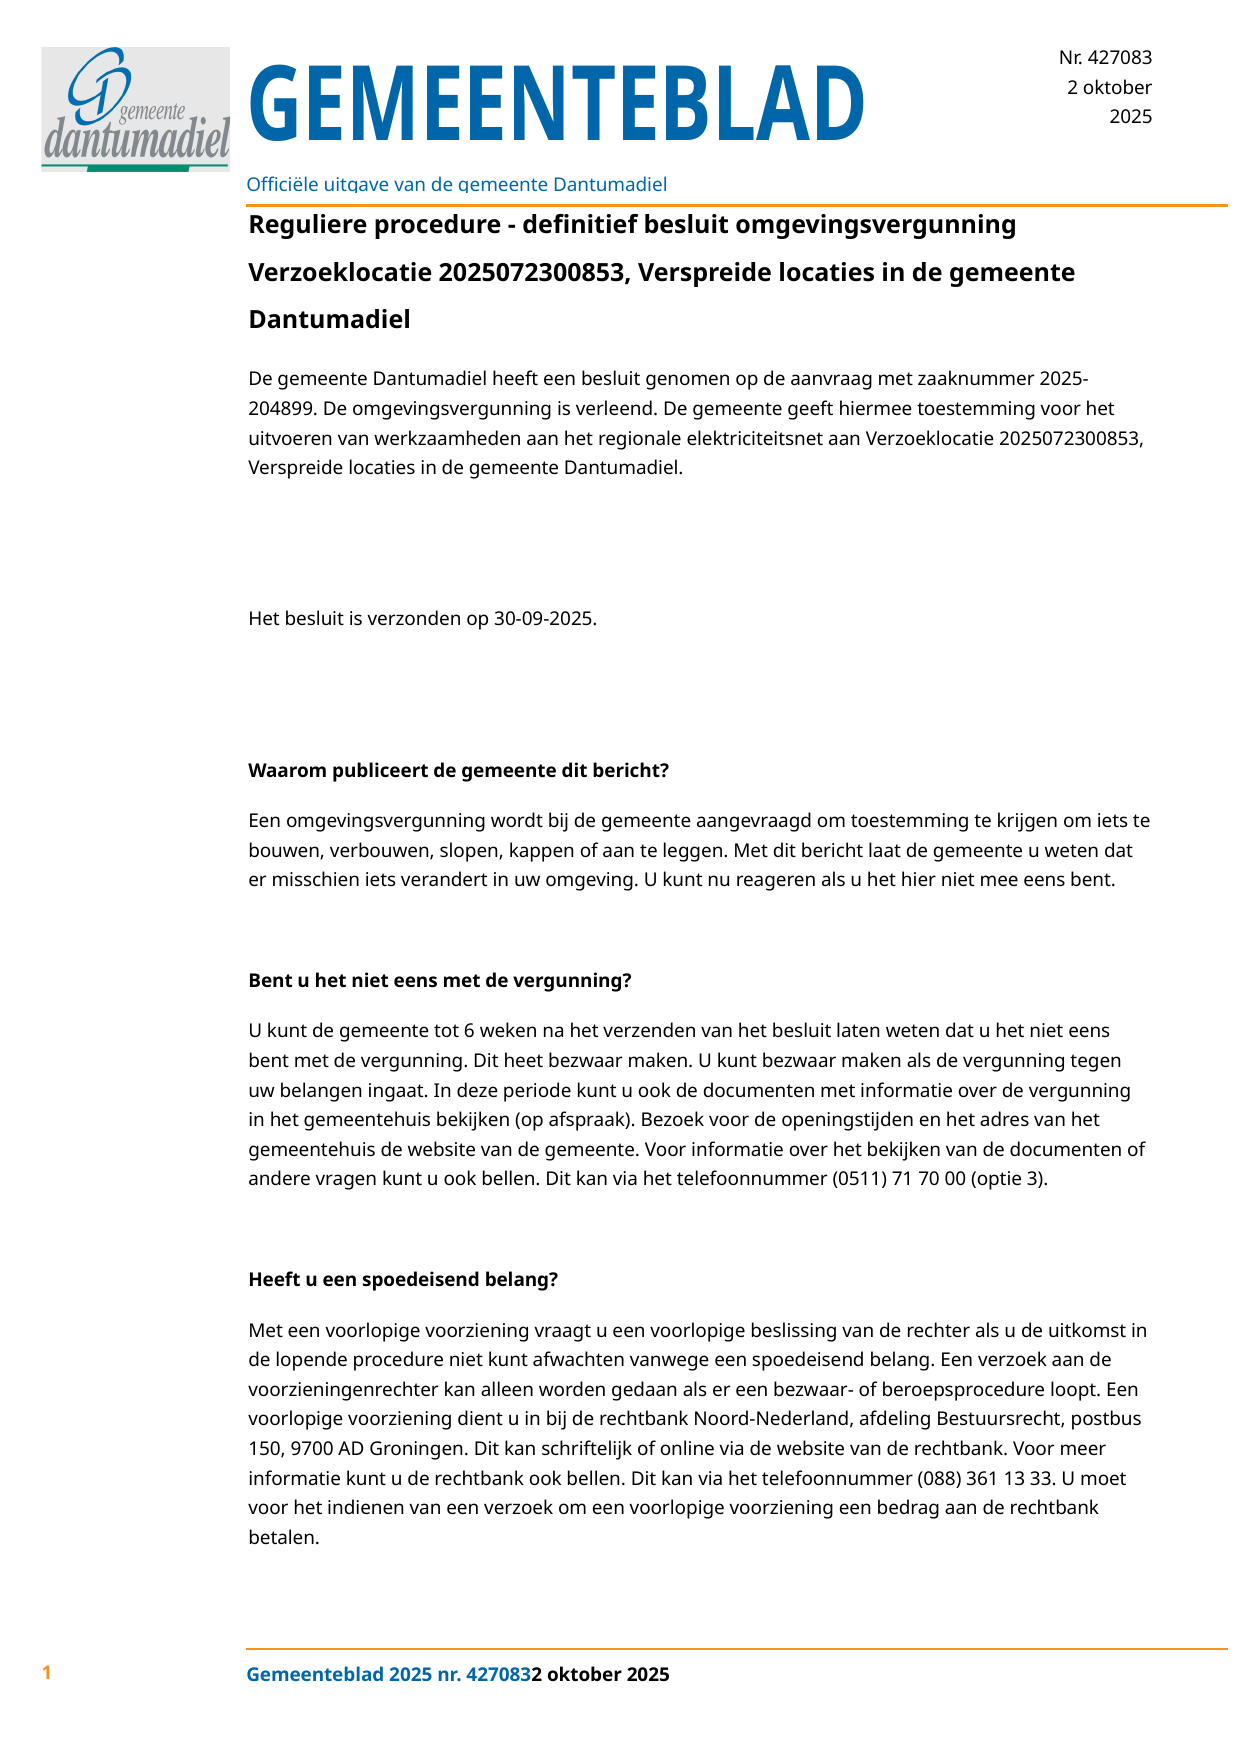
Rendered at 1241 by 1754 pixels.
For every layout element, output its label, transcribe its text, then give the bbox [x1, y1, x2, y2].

text Bent u het niet eens met de vergunning? [248, 967, 1152, 993]
text Reguliere procedure - definitief besluit omgevingsvergunning Verzoeklocatie 2025072300853, Verspreide locaties in de gemeente Dantumadiel [248, 207, 1152, 336]
text De gemeente Dantumadiel heeft een besluit genomen op de aanvraag met zaaknummer 2025-204899. De omgevingsvergunning is verleend. De gemeente geeft hiermee toestemming voor het uitvoeren van werkzaamheden aan het regionale elektriciteitsnet aan Verzoeklocatie 2025072300853, Verspreide locaties in de gemeente Dantumadiel. [248, 366, 1152, 480]
text Heeft u een spoedeisend belang? [248, 1266, 1152, 1292]
text Het besluit is verzonden op 30-09-2025. [248, 606, 1152, 631]
picture [41, 47, 231, 172]
text U kunt de gemeente tot 6 weken na het verzenden van het besluit laten weten dat u het niet eens bent met de vergunning. Dit heet bezwaar maken. U kunt bezwaar maken als de vergunning tegen uw belangen ingaat. In deze periode kunt u ook de documenten met informatie over de vergunning in het gemeentehuis bekijken (op afspraak). Bezoek voor de openingstijden en het adres van het gemeentehuis de website van de gemeente. Voor informatie over het bekijken van de documenten of andere vragen kunt u ook bellen. Dit kan via het telefoonnummer (0511) 71 70 00 (optie 3). [248, 1018, 1152, 1191]
text Waarom publiceert de gemeente dit bericht? [248, 757, 1152, 782]
text Een omgevingsvergunning wordt bij de gemeente aangevraagd om toestemming te krijgen om iets te bouwen, verbouwen, slopen, kappen of aan te leggen. Met dit bericht laat de gemeente u weten dat er misschien iets verandert in uw omgeving. U kunt nu reageren als u het hier niet mee eens bent. [248, 807, 1152, 892]
text Met een voorlopige voorziening vraagt u een voorlopige beslissing van de rechter als u de uitkomst in de lopende procedure niet kunt afwachten vanwege een spoedeisend belang. Een verzoek aan de voorzieningenrechter kan alleen worden gedaan als er een bezwaar- of beroepsprocedure loopt. Een voorlopige voorziening dient u in bij de rechtbank Noord-Nederland, afdeling Bestuursrecht, postbus 150, 9700 AD Groningen. Dit kan schriftelijk of online via de website van de rechtbank. Voor meer informatie kunt u de rechtbank ook bellen. Dit kan via het telefoonnummer (088) 361 13 33. U moet voor het indienen van een verzoek om een voorlopige voorziening een bedrag aan de rechtbank betalen. [248, 1317, 1152, 1549]
